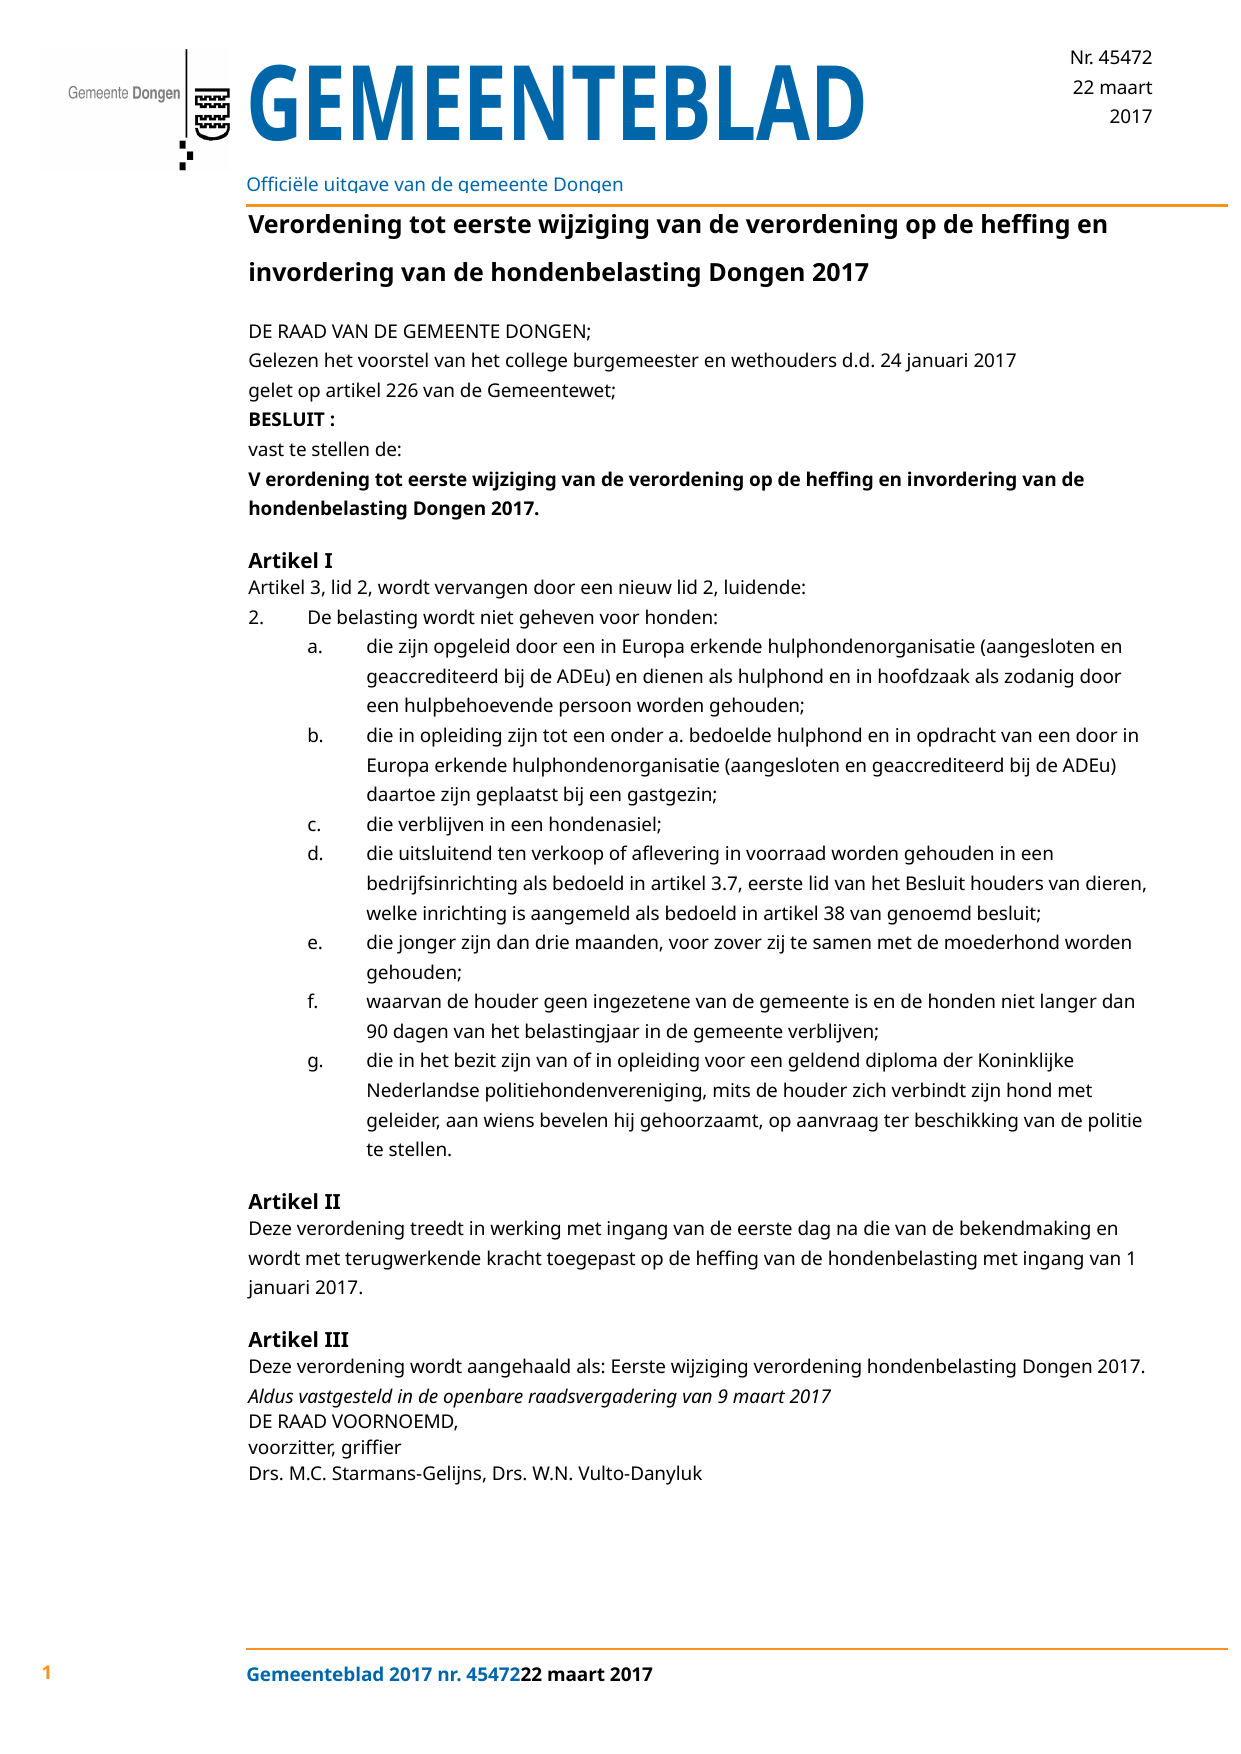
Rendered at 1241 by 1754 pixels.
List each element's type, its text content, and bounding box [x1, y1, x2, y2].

text DE RAAD VOORNOEMD, [248, 1408, 1152, 1434]
text vast te stellen de: [248, 436, 1152, 462]
picture [41, 47, 231, 172]
text V erordening tot eerste wijziging van de verordening op de heffing en invordering van de hondenbelasting Dongen 2017. [248, 466, 1152, 521]
text Artikel I [248, 546, 1152, 574]
text BESLUIT : [248, 407, 1152, 432]
list De belasting wordt niet geheven voor honden: [248, 604, 1152, 629]
text Deze verordening treedt in werking met ingang van de eerste dag na die van de bekendmaking en wordt met terugwerkende kracht toegepast op de heffing van de hondenbelasting met ingang van 1 januari 2017. [248, 1215, 1152, 1300]
text Gelezen het voorstel van het college burgemeester en wethouders d.d. 24 januari 2017 [248, 347, 1152, 373]
text DE RAAD VAN DE GEMEENTE DONGEN; [248, 318, 1152, 344]
text Verordening tot eerste wijziging van de verordening op de heffing en invordering van de hondenbelasting Dongen 2017 [248, 207, 1152, 288]
list die verblijven in een hondenasiel; [307, 811, 1152, 837]
list die uitsluitend ten verkoop of aflevering in voorraad worden gehouden in een bedrijfsinrichting als bedoeld in artikel 3.7, eerste lid van het Besluit houders van dieren, welke inrichting is aangemeld als bedoeld in artikel 38 van genoemd besluit; [307, 841, 1152, 925]
text Artikel 3, lid 2, wordt vervangen door een nieuw lid 2, luidende: [248, 574, 1152, 600]
list die jonger zijn dan drie maanden, voor zover zij te samen met de moederhond worden gehouden; [307, 929, 1152, 984]
text Deze verordening wordt aangehaald als: Eerste wijziging verordening hondenbelasting Dongen 2017. [248, 1353, 1152, 1379]
text gelet op artikel 226 van de Gemeentewet; [248, 377, 1152, 403]
list die zijn opgeleid door een in Europa erkende hulphondenorganisatie (aangesloten en geaccrediteerd bij de ADEu) en dienen als hulphond en in hoofdzaak als zodanig door een hulpbehoevende persoon worden gehouden; [307, 633, 1152, 718]
text voorzitter, griffier [248, 1434, 1152, 1460]
text Drs. M.C. Starmans-Gelijns, Drs. W.N. Vulto-Danyluk [248, 1460, 1152, 1486]
list die in opleiding zijn tot een onder a. bedoelde hulphond en in opdracht van een door in Europa erkende hulphondenorganisatie (aangesloten en geaccrediteerd bij de ADEu) daartoe zijn geplaatst bij een gastgezin; [307, 722, 1152, 807]
text Aldus vastgesteld in de openbare raadsvergadering van 9 maart 2017 [248, 1383, 1152, 1408]
list die in het bezit zijn van of in opleiding voor een geldend diploma der Koninklijke Nederlandse politiehondenvereniging, mits de houder zich verbindt zijn hond met geleider, aan wiens bevelen hij gehoorzaamt, op aanvraag ter beschikking van de politie te stellen. [307, 1048, 1152, 1162]
list waarvan de houder geen ingezetene van de gemeente is en de honden niet langer dan 90 dagen van het belastingjaar in de gemeente verblijven; [307, 988, 1152, 1044]
text Artikel III [248, 1325, 1152, 1353]
text Artikel II [248, 1187, 1152, 1215]
